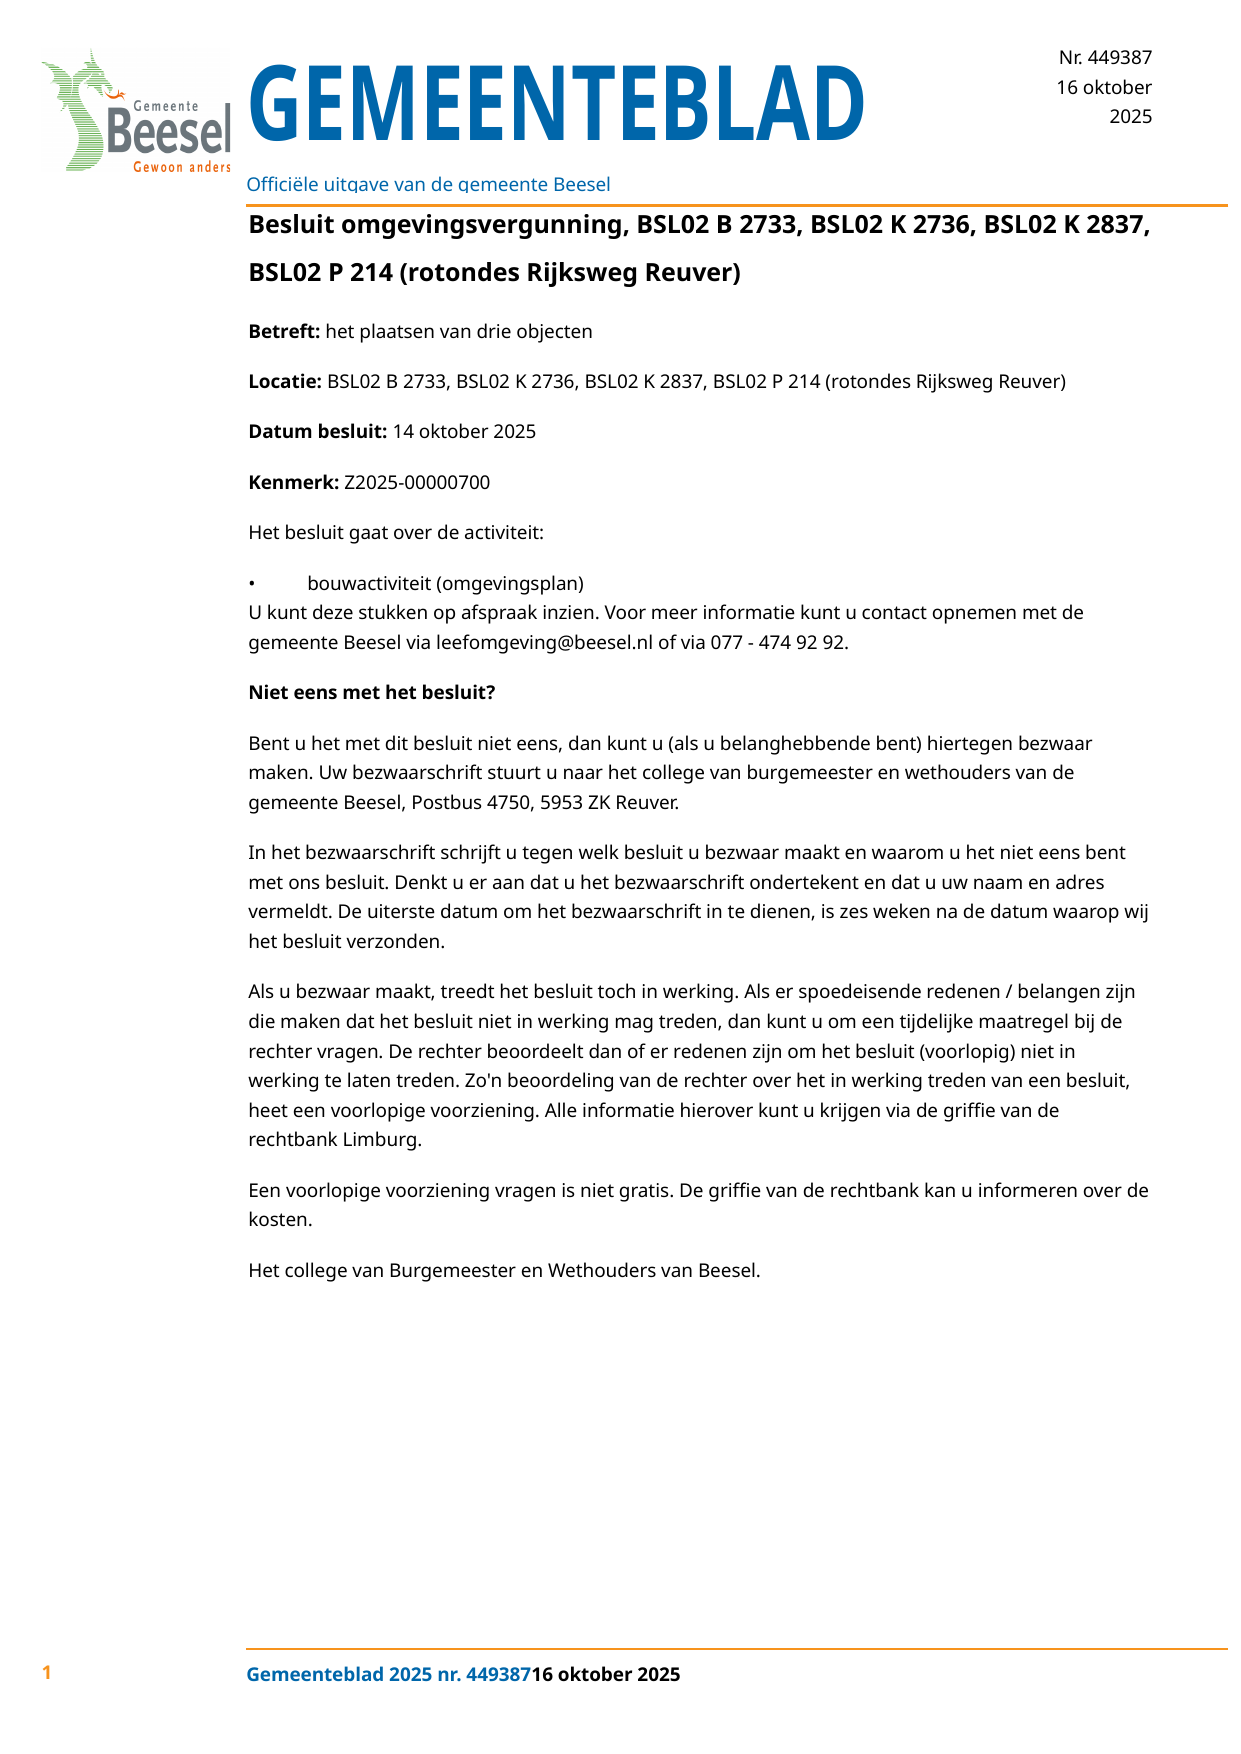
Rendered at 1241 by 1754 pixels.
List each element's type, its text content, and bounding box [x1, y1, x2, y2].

text Betreft: het plaatsen van drie objecten [248, 318, 1152, 344]
text U kunt deze stukken op afspraak inzien. Voor meer informatie kunt u contact opnemen met de gemeente Beesel via leefomgeving@beesel.nl of via 077 - 474 92 92. [248, 599, 1152, 655]
text Kenmerk: Z2025-00000700 [248, 469, 1152, 495]
text Het besluit gaat over de activiteit: [248, 519, 1152, 545]
text Datum besluit: 14 oktober 2025 [248, 419, 1152, 444]
text Besluit omgevingsvergunning, BSL02 B 2733, BSL02 K 2736, BSL02 K 2837, BSL02 P 214 (rotondes Rijksweg Reuver) [248, 207, 1152, 288]
text Het college van Burgemeester en Wethouders van Beesel. [248, 1257, 1152, 1283]
text Bent u het met dit besluit niet eens, dan kunt u (als u belanghebbende bent) hiertegen bezwaar maken. Uw bezwaarschrift stuurt u naar het college van burgemeester en wethouders van de gemeente Beesel, Postbus 4750, 5953 ZK Reuver. [248, 730, 1152, 815]
text Als u bezwaar maakt, treedt het besluit toch in werking. Als er spoedeisende redenen / belangen zijn die maken dat het besluit niet in werking mag treden, dan kunt u om een tijdelijke maatregel bij de rechter vragen. De rechter beoordeelt dan of er redenen zijn om het besluit (voorlopig) niet in werking te laten treden. Zo'n beoordeling van de rechter over het in werking treden van een besluit, heet een voorlopige voorziening. Alle informatie hierover kunt u krijgen via de griffie van de rechtbank Limburg. [248, 979, 1152, 1152]
list bouwactiviteit (omgevingsplan) [248, 570, 1152, 596]
picture [41, 47, 231, 172]
text Locatie: BSL02 B 2733, BSL02 K 2736, BSL02 K 2837, BSL02 P 214 (rotondes Rijksweg Reuver) [248, 368, 1152, 394]
text Niet eens met het besluit? [248, 679, 1152, 705]
text Een voorlopige voorziening vragen is niet gratis. De griffie van de rechtbank kan u informeren over de kosten. [248, 1177, 1152, 1232]
text In het bezwaarschrift schrijft u tegen welk besluit u bezwaar maakt en waarom u het niet eens bent met ons besluit. Denkt u er aan dat u het bezwaarschrift ondertekent en dat u uw naam en adres vermeldt. De uiterste datum om het bezwaarschrift in te dienen, is zes weken na de datum waarop wij het besluit verzonden. [248, 839, 1152, 954]
